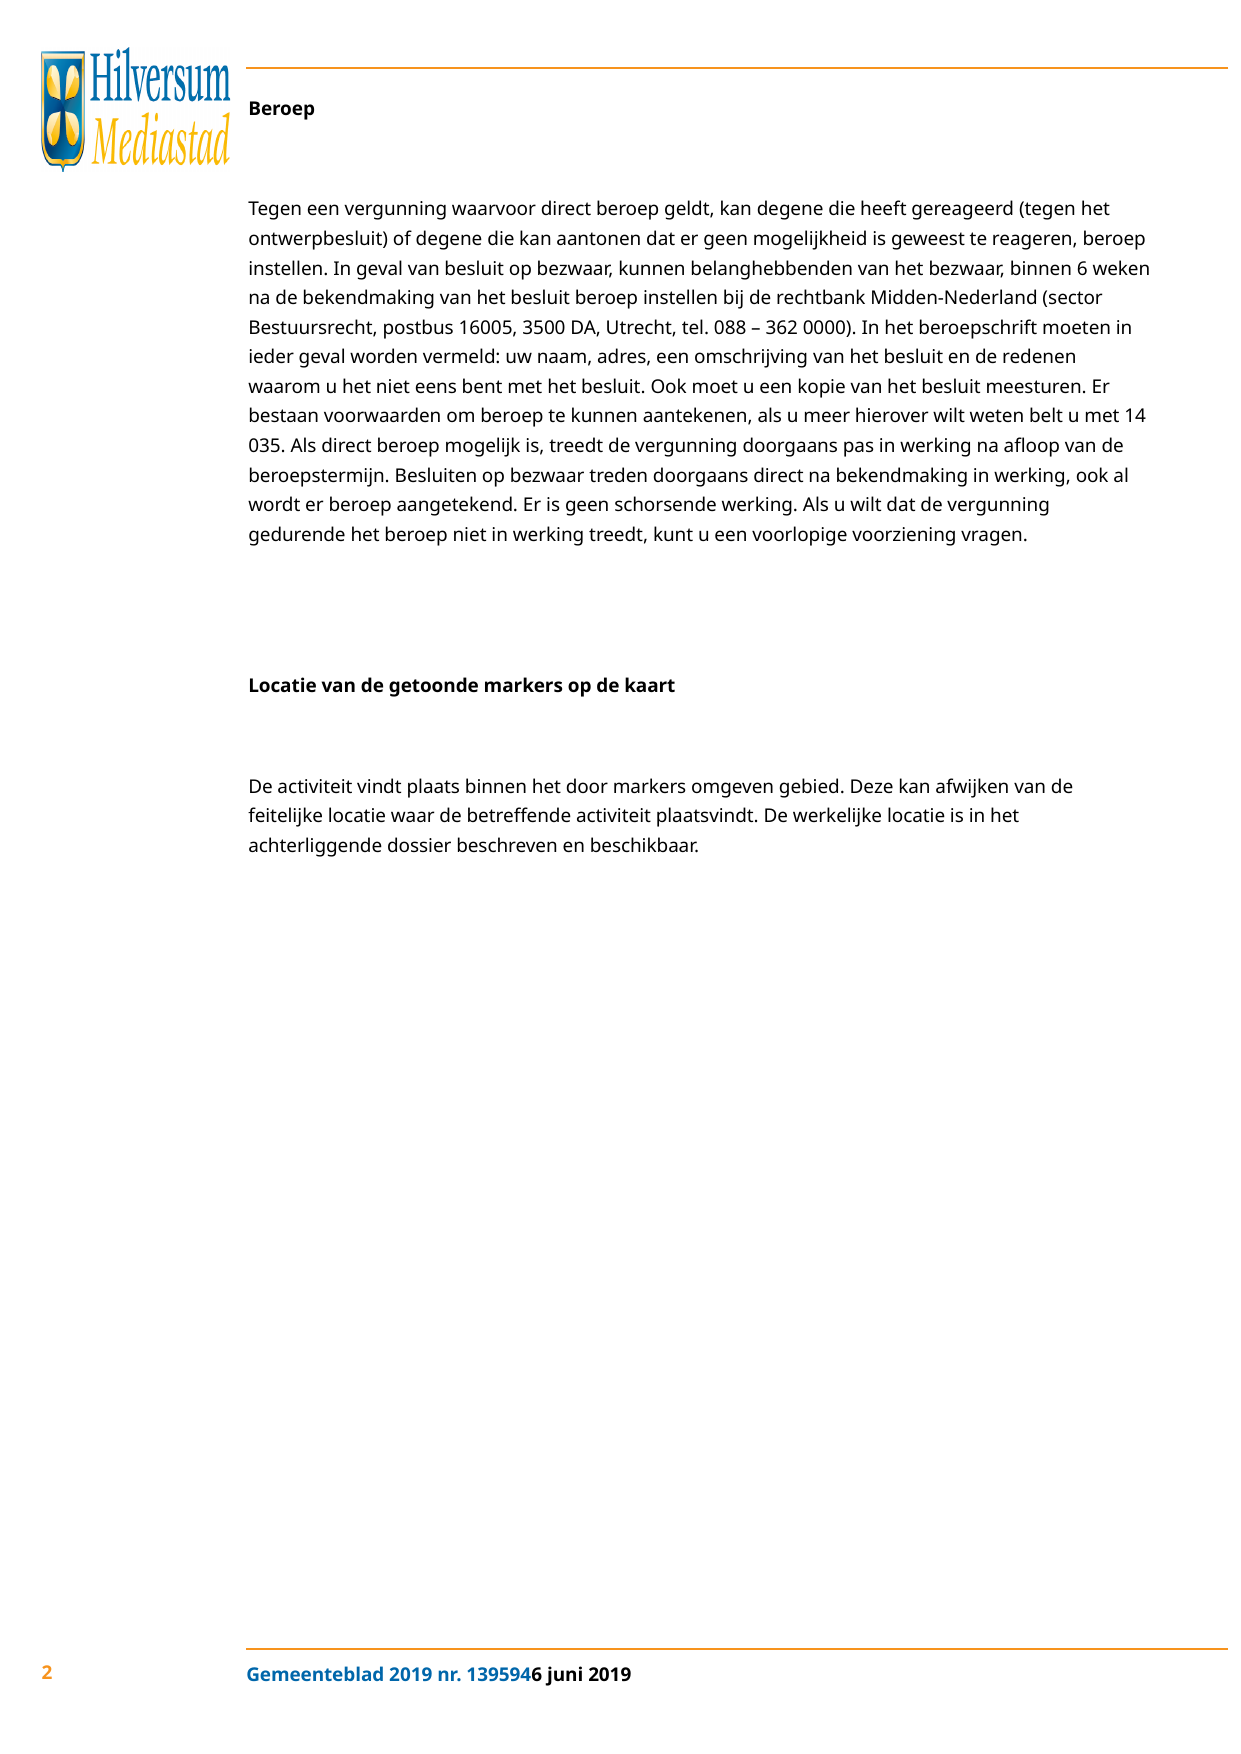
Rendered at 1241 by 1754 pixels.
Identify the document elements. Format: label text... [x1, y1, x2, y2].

text De activiteit vindt plaats binnen het door markers omgeven gebied. Deze kan afwijken van de feitelijke locatie waar de betreffende activiteit plaatsvindt. De werkelijke locatie is in het achterliggende dossier beschreven en beschikbaar. [248, 773, 1152, 858]
picture [41, 47, 231, 172]
text Tegen een vergunning waarvoor direct beroep geldt, kan degene die heeft gereageerd (tegen het ontwerpbesluit) of degene die kan aantonen dat er geen mogelijkheid is geweest te reageren, beroep instellen. In geval van besluit op bezwaar, kunnen belanghebbenden van het bezwaar, binnen 6 weken na de bekendmaking van het besluit beroep instellen bij de rechtbank Midden-Nederland (sector Bestuursrecht, postbus 16005, 3500 DA, Utrecht, tel. 088 – 362 0000). In het beroepschrift moeten in ieder geval worden vermeld: uw naam, adres, een omschrijving van het besluit en de redenen waarom u het niet eens bent met het besluit. Ook moet u een kopie van het besluit meesturen. Er bestaan voorwaarden om beroep te kunnen aantekenen, als u meer hierover wilt weten belt u met 14 035. Als direct beroep mogelijk is, treedt de vergunning doorgaans pas in werking na afloop van de beroepstermijn. Besluiten op bezwaar treden doorgaans direct na bekendmaking in werking, ook al wordt er beroep aangetekend. Er is geen schorsende werking. Als u wilt dat de vergunning gedurende het beroep niet in werking treedt, kunt u een voorlopige voorziening vragen. [248, 196, 1152, 547]
text Locatie van de getoonde markers op de kaart [248, 672, 1152, 698]
text Beroep [248, 95, 1152, 121]
